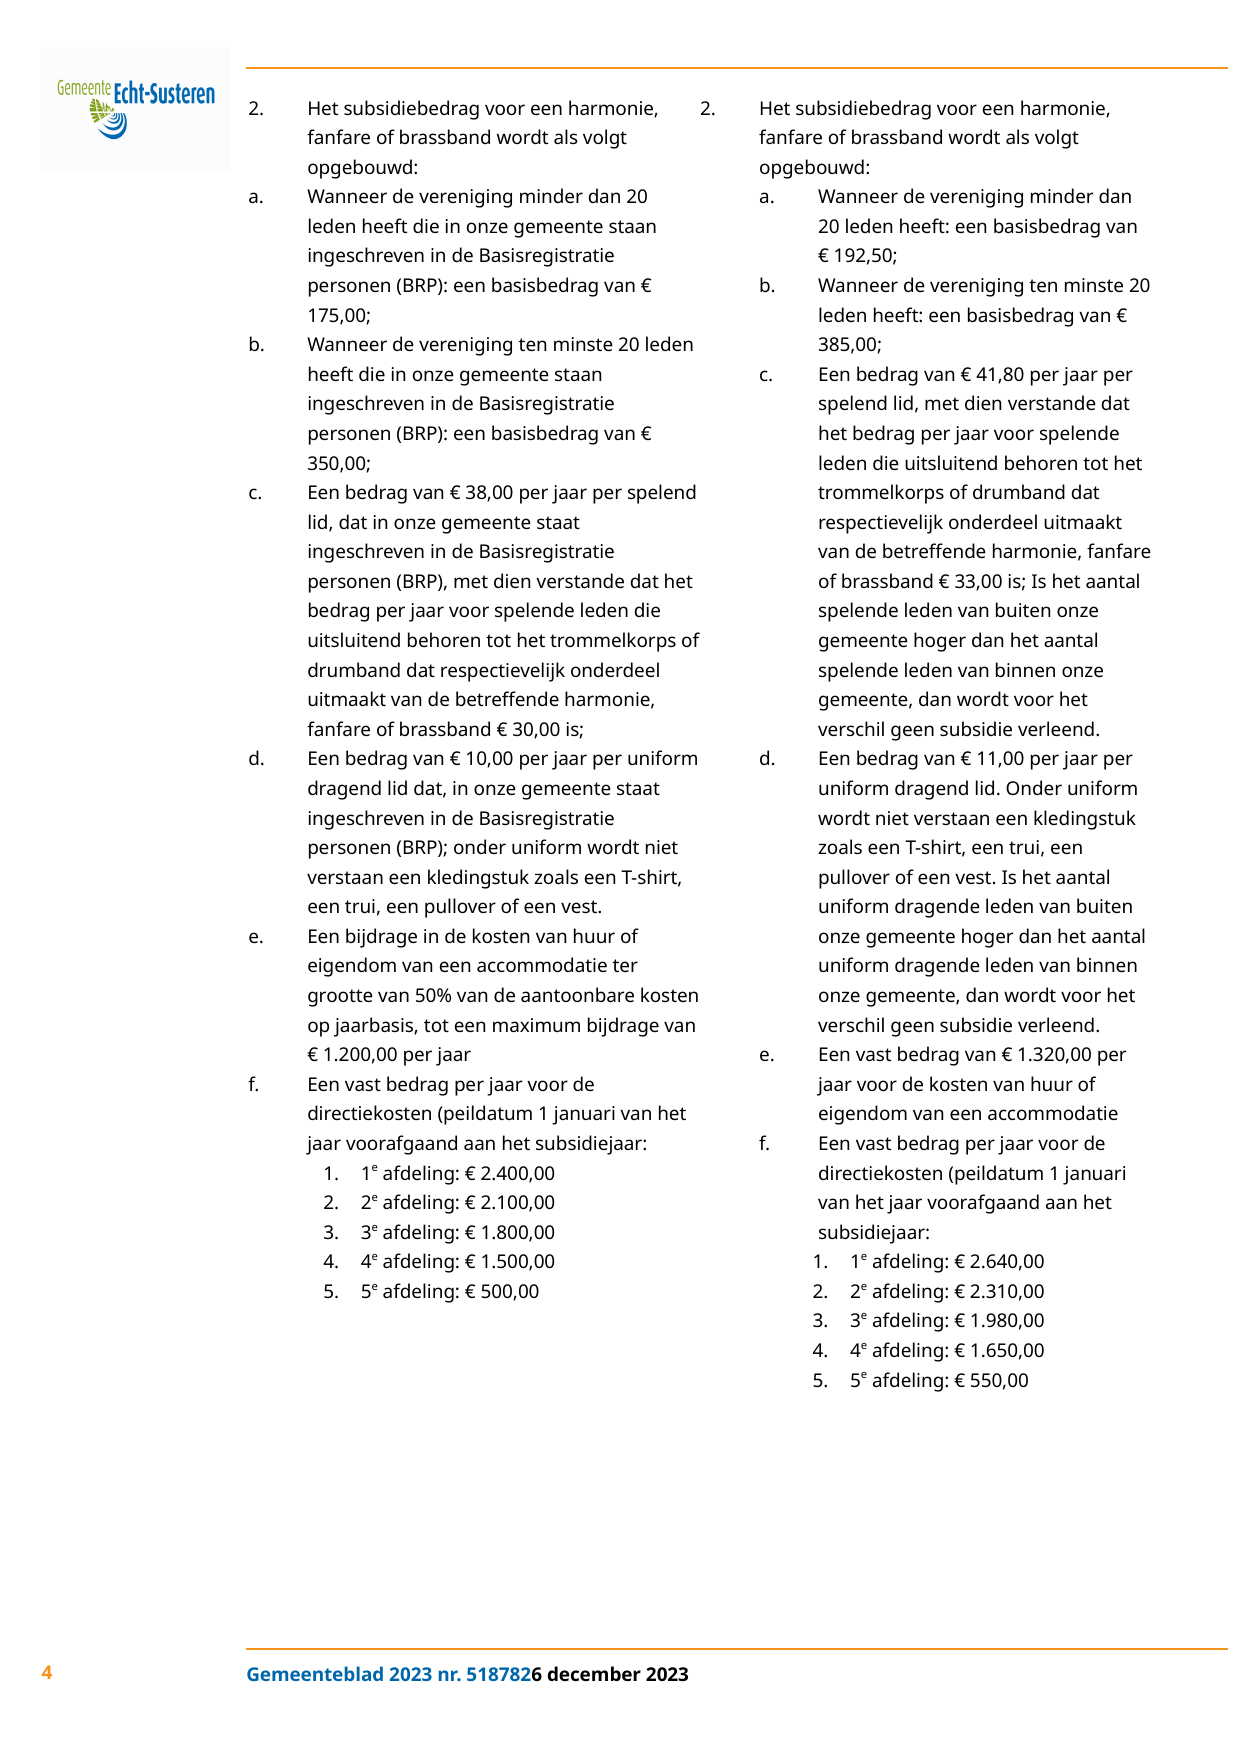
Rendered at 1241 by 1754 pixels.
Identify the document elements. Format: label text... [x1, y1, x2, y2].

table_cell Het subsidiebedrag voor een harmonie, fanfare of brassband wordt als volgt opgebouwd: Wanneer de vereniging minder dan 20 leden heeft die in onze gemeente staan ingeschreven in de Basisregistratie personen (BRP): een basisbedrag van € 175,00; Wanneer de vereniging ten minste 20 leden heeft die in onze gemeente staan ingeschreven in de Basisregistratie personen (BRP): een basisbedrag van € 350,00; Een bedrag van € 38,00 per jaar per spelend lid, dat in onze gemeente staat ingeschreven in de Basisregistratie personen (BRP), met dien verstande dat het bedrag per jaar voor spelende leden die uitsluitend behoren tot het trommelkorps of drumband dat respectievelijk onderdeel uitmaakt van de betreffende harmonie, fanfare of brassband € 30,00 is; Een bedrag van € 10,00 per jaar per uniform dragend lid dat, in onze gemeente staat ingeschreven in de Basisregistratie personen (BRP); onder uniform wordt niet verstaan een kledingstuk zoals een T-shirt, een trui, een pullover of een vest. Een bijdrage in de kosten van huur of eigendom van een accommodatie ter grootte van 50% van de aantoonbare kosten op jaarbasis, tot een maximum bijdrage van € 1.200,00 per jaar Een vast bedrag per jaar voor de directiekosten (peildatum 1 januari van het jaar voorafgaand aan het subsidiejaar: 1e afdeling: € 2.400,00 2e afdeling: € 2.100,00 3e afdeling: € 1.800,00 4e afdeling: € 1.500,00 5e afdeling: € 500,00 [248, 95, 700, 1393]
table_cell Het subsidiebedrag voor een harmonie, fanfare of brassband wordt als volgt opgebouwd: Wanneer de vereniging minder dan 20 leden heeft: een basisbedrag van € 192,50; Wanneer de vereniging ten minste 20 leden heeft: een basisbedrag van € 385,00; Een bedrag van € 41,80 per jaar per spelend lid, met dien verstande dat het bedrag per jaar voor spelende leden die uitsluitend behoren tot het trommelkorps of drumband dat respectievelijk onderdeel uitmaakt van de betreffende harmonie, fanfare of brassband € 33,00 is; Is het aantal spelende leden van buiten onze gemeente hoger dan het aantal spelende leden van binnen onze gemeente, dan wordt voor het verschil geen subsidie verleend. Een bedrag van € 11,00 per jaar per uniform dragend lid. Onder uniform wordt niet verstaan een kledingstuk zoals een T-shirt, een trui, een pullover of een vest. Is het aantal uniform dragende leden van buiten onze gemeente hoger dan het aantal uniform dragende leden van binnen onze gemeente, dan wordt voor het verschil geen subsidie verleend. Een vast bedrag van € 1.320,00 per jaar voor de kosten van huur of eigendom van een accommodatie Een vast bedrag per jaar voor de directiekosten (peildatum 1 januari van het jaar voorafgaand aan het subsidiejaar: 1e afdeling: € 2.640,00 2e afdeling: € 2.310,00 3e afdeling: € 1.980,00 4e afdeling: € 1.650,00 5e afdeling: € 550,00 [700, 95, 1152, 1393]
picture [41, 47, 231, 172]
